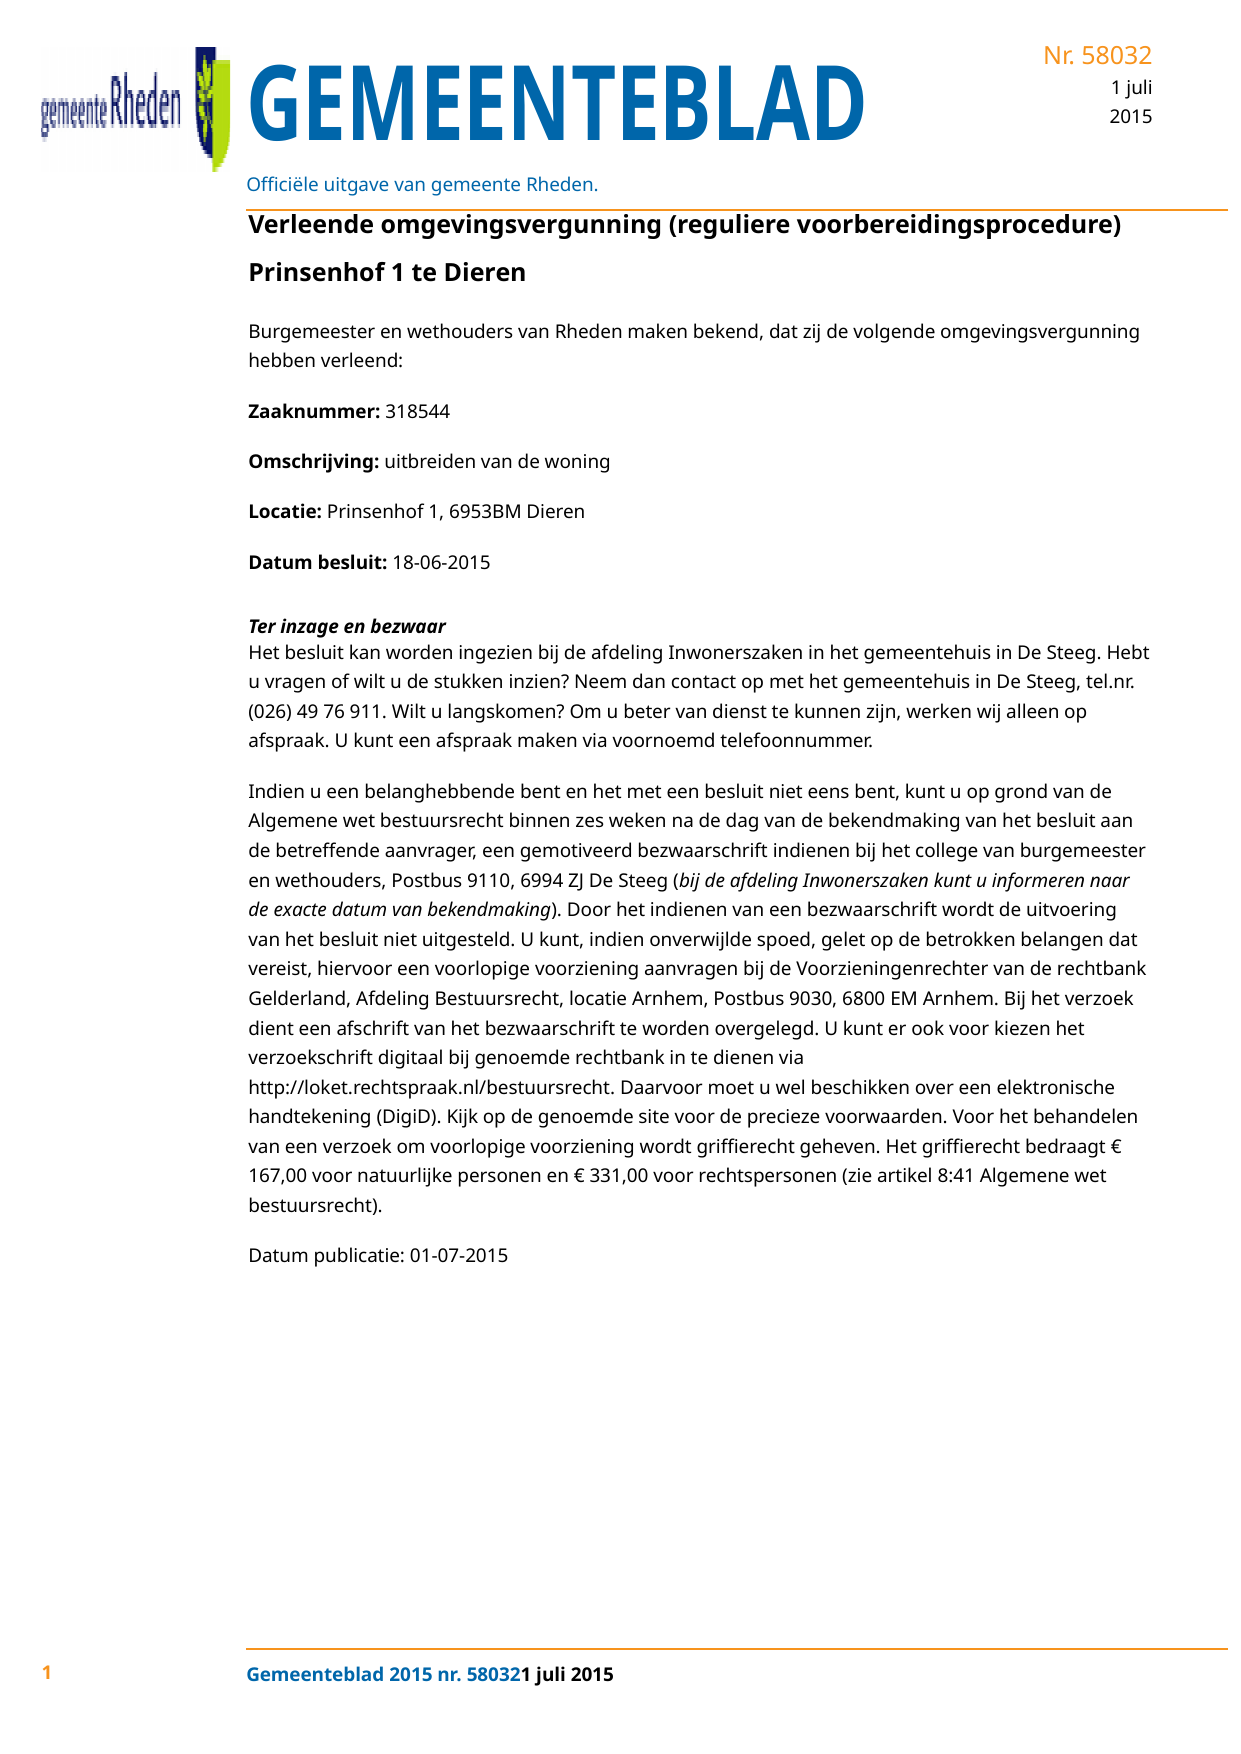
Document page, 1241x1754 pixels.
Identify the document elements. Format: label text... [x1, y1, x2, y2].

text Datum publicatie: 01-07-2015 [248, 1243, 1152, 1268]
text Omschrijving: uitbreiden van de woning [248, 448, 1152, 474]
text Datum besluit: 18-06-2015 [248, 549, 1152, 575]
text Indien u een belanghebbende bent en het met een besluit niet eens bent, kunt u op grond van de Algemene wet bestuursrecht binnen zes weken na de dag van de bekendmaking van het besluit aan de betreffende aanvrager, een gemotiveerd bezwaarschrift indienen bij het college van burgemeester en wethouders, Postbus 9110, 6994 ZJ De Steeg (bij de afdeling Inwonerszaken kunt u informeren naar de exacte datum van bekendmaking). Door het indienen van een bezwaarschrift wordt de uitvoering van het besluit niet uitgesteld. U kunt, indien onverwijlde spoed, gelet op de betrokken belangen dat vereist, hiervoor een voorlopige voorziening aanvragen bij de Voorzieningenrechter van de rechtbank Gelderland, Afdeling Bestuursrecht, locatie Arnhem, Postbus 9030, 6800 EM Arnhem. Bij het verzoek dient een afschrift van het bezwaarschrift te worden overgelegd. U kunt er ook voor kiezen het verzoekschrift digitaal bij genoemde rechtbank in te dienen via http://loket.rechtspraak.nl/bestuursrecht. Daarvoor moet u wel beschikken over een elektronische handtekening (DigiD). Kijk op de genoemde site voor de precieze voorwaarden. Voor het behandelen van een verzoek om voorlopige voorziening wordt griffierecht geheven. Het griffierecht bedraagt € 167,00 voor natuurlijke personen en € 331,00 voor rechtspersonen (zie artikel 8:41 Algemene wet bestuursrecht). [248, 778, 1152, 1218]
text Burgemeester en wethouders van Rheden maken bekend, dat zij de volgende omgevingsvergunning hebben verleend: [248, 318, 1152, 373]
text Zaaknummer: 318544 [248, 398, 1152, 424]
text Verleende omgevingsvergunning (reguliere voorbereidingsprocedure) Prinsenhof 1 te Dieren [248, 211, 1152, 288]
text Locatie: Prinsenhof 1, 6953BM Dieren [248, 499, 1152, 524]
text Ter inzage en bezwaar [248, 613, 1152, 639]
text Het besluit kan worden ingezien bij de afdeling Inwonerszaken in het gemeentehuis in De Steeg. Hebt u vragen of wilt u de stukken inzien? Neem dan contact op met het gemeentehuis in De Steeg, tel.nr. (026) 49 76 911. Wilt u langskomen? Om u beter van dienst te kunnen zijn, werken wij alleen op afspraak. U kunt een afspraak maken via voornoemd telefoonnummer. [248, 639, 1152, 753]
picture [41, 47, 231, 172]
